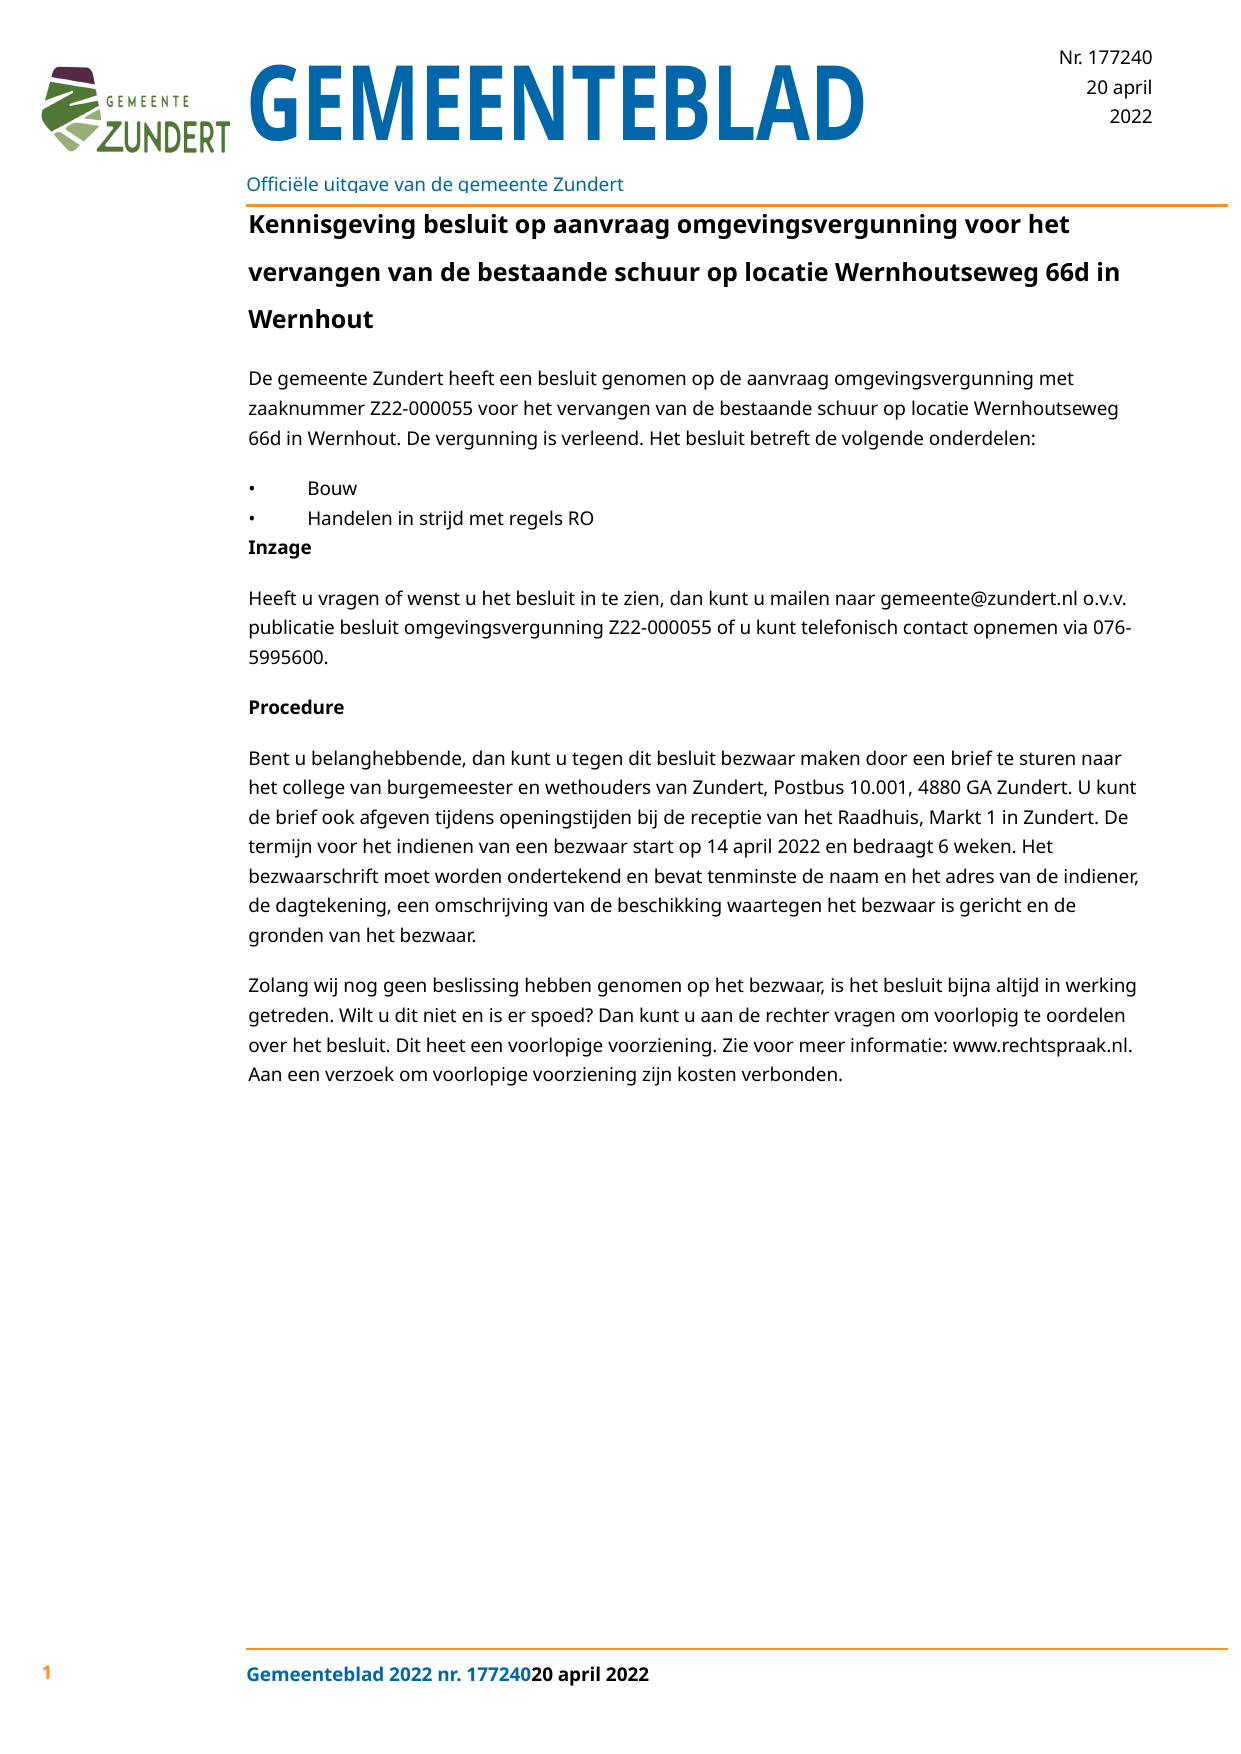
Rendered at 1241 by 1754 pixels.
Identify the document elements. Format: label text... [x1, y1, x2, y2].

text Inzage [248, 534, 1152, 560]
list Bouw [248, 475, 1152, 501]
text Procedure [248, 694, 1152, 720]
text Heeft u vragen of wenst u het besluit in te zien, dan kunt u mailen naar gemeente@zundert.nl o.v.v. publicatie besluit omgevingsvergunning Z22-000055 of u kunt telefonisch contact opnemen via 076-5995600. [248, 585, 1152, 669]
picture [41, 47, 231, 172]
text Bent u belanghebbende, dan kunt u tegen dit besluit bezwaar maken door een brief te sturen naar het college van burgemeester en wethouders van Zundert, Postbus 10.001, 4880 GA Zundert. U kunt de brief ook afgeven tijdens openingstijden bij de receptie van het Raadhuis, Markt 1 in Zundert. De termijn voor het indienen van een bezwaar start op 14 april 2022 en bedraagt 6 weken. Het bezwaarschrift moet worden ondertekend en bevat tenminste de naam en het adres van de indiener, de dagtekening, een omschrijving van de beschikking waartegen het bezwaar is gericht en de gronden van het bezwaar. [248, 745, 1152, 948]
text Zolang wij nog geen beslissing hebben genomen op het bezwaar, is het besluit bijna altijd in werking getreden. Wilt u dit niet en is er spoed? Dan kunt u aan de rechter vragen om voorlopig te oordelen over het besluit. Dit heet een voorlopige voorziening. Zie voor meer informatie: www.rechtspraak.nl. Aan een verzoek om voorlopige voorziening zijn kosten verbonden. [248, 973, 1152, 1087]
text Kennisgeving besluit op aanvraag omgevingsvergunning voor het vervangen van de bestaande schuur op locatie Wernhoutseweg 66d in Wernhout [248, 207, 1152, 336]
text De gemeente Zundert heeft een besluit genomen op de aanvraag omgevingsvergunning met zaaknummer Z22-000055 voor het vervangen van de bestaande schuur op locatie Wernhoutseweg 66d in Wernhout. De vergunning is verleend. Het besluit betreft de volgende onderdelen: [248, 366, 1152, 450]
list Handelen in strijd met regels RO [248, 505, 1152, 530]
